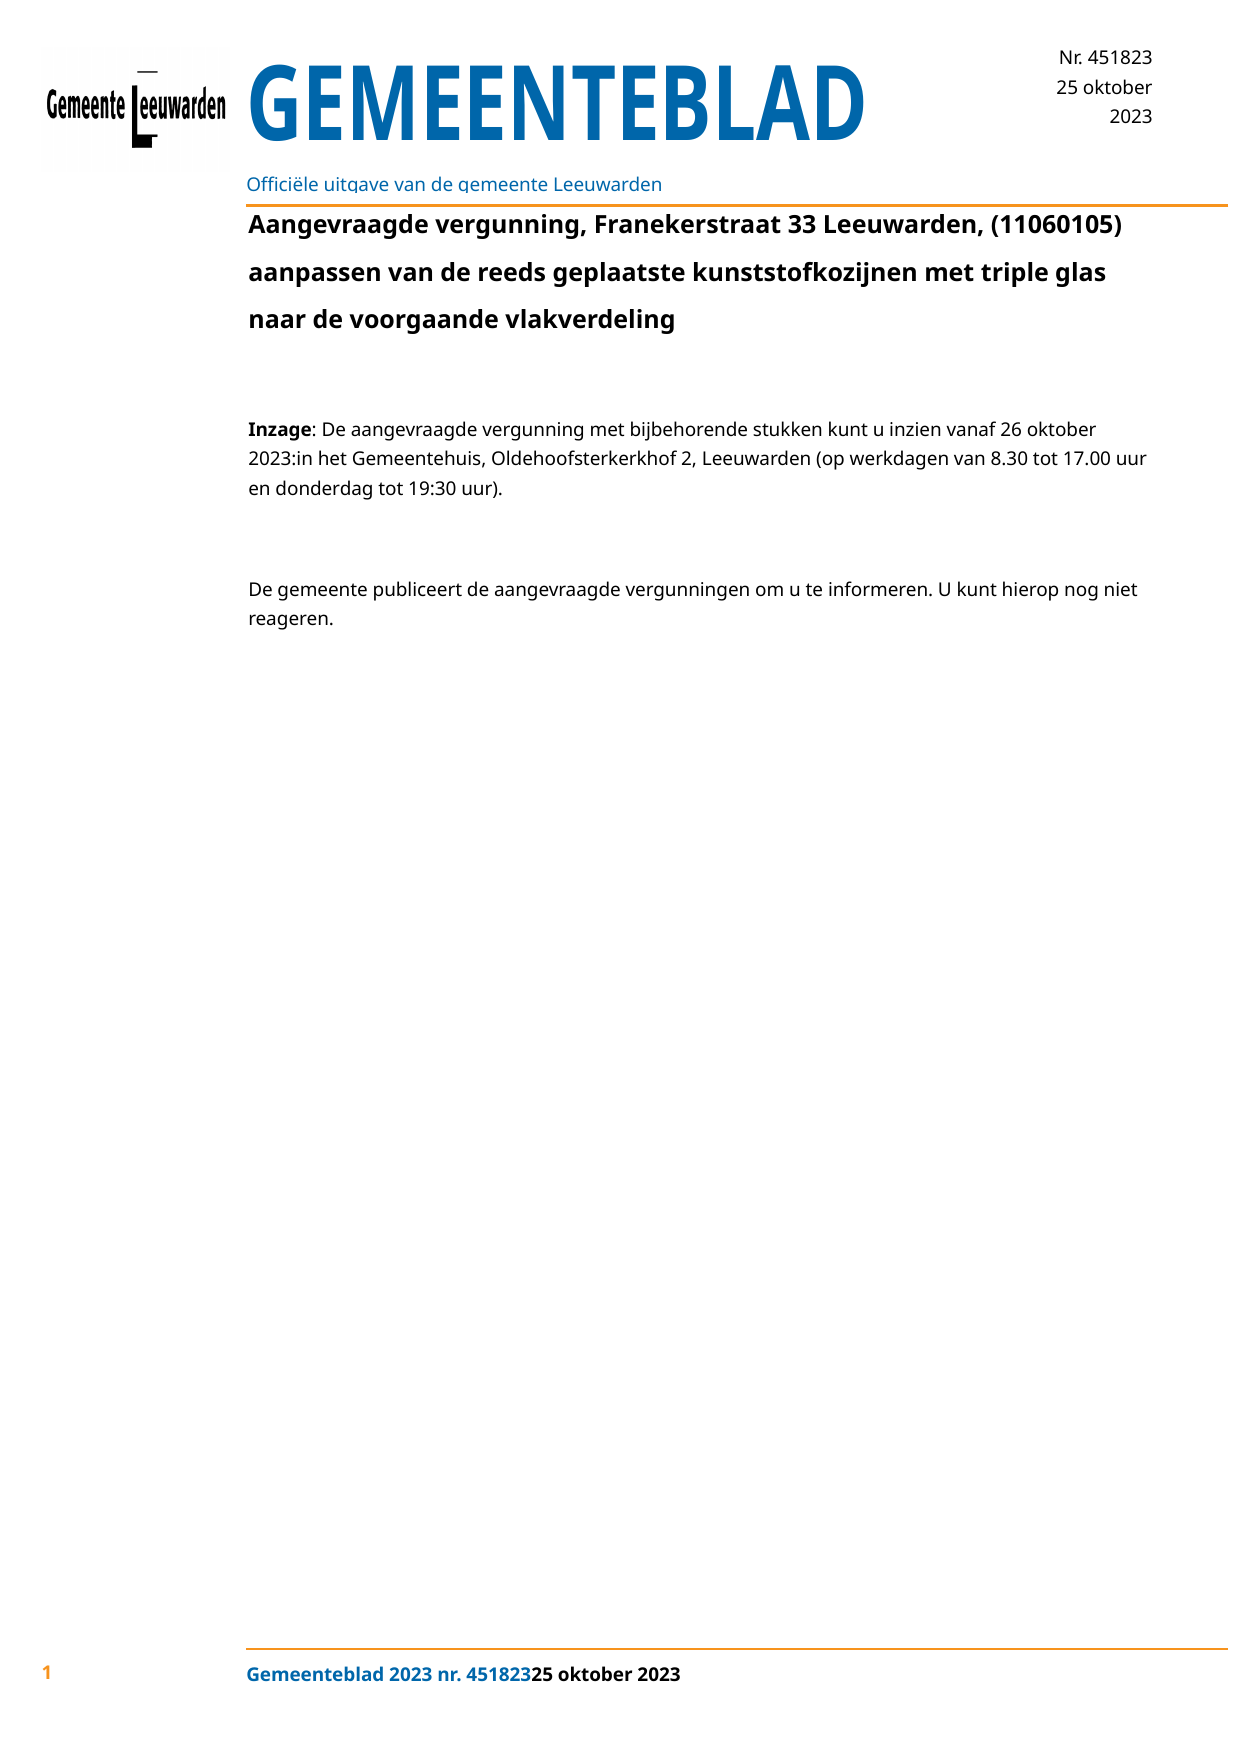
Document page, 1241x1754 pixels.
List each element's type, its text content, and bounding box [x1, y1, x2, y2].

text De gemeente publiceert de aangevraagde vergunningen om u te informeren. U kunt hierop nog niet reageren. [248, 576, 1152, 631]
text Aangevraagde vergunning, Franekerstraat 33 Leeuwarden, (11060105) aanpassen van de reeds geplaatste kunststofkozijnen met triple glas naar de voorgaande vlakverdeling [248, 207, 1152, 336]
text Inzage: De aangevraagde vergunning met bijbehorende stukken kunt u inzien vanaf 26 oktober 2023:in het Gemeentehuis, Oldehoofsterkerkhof 2, Leeuwarden (op werkdagen van 8.30 tot 17.00 uur en donderdag tot 19:30 uur). [248, 416, 1152, 501]
picture [41, 47, 231, 172]
